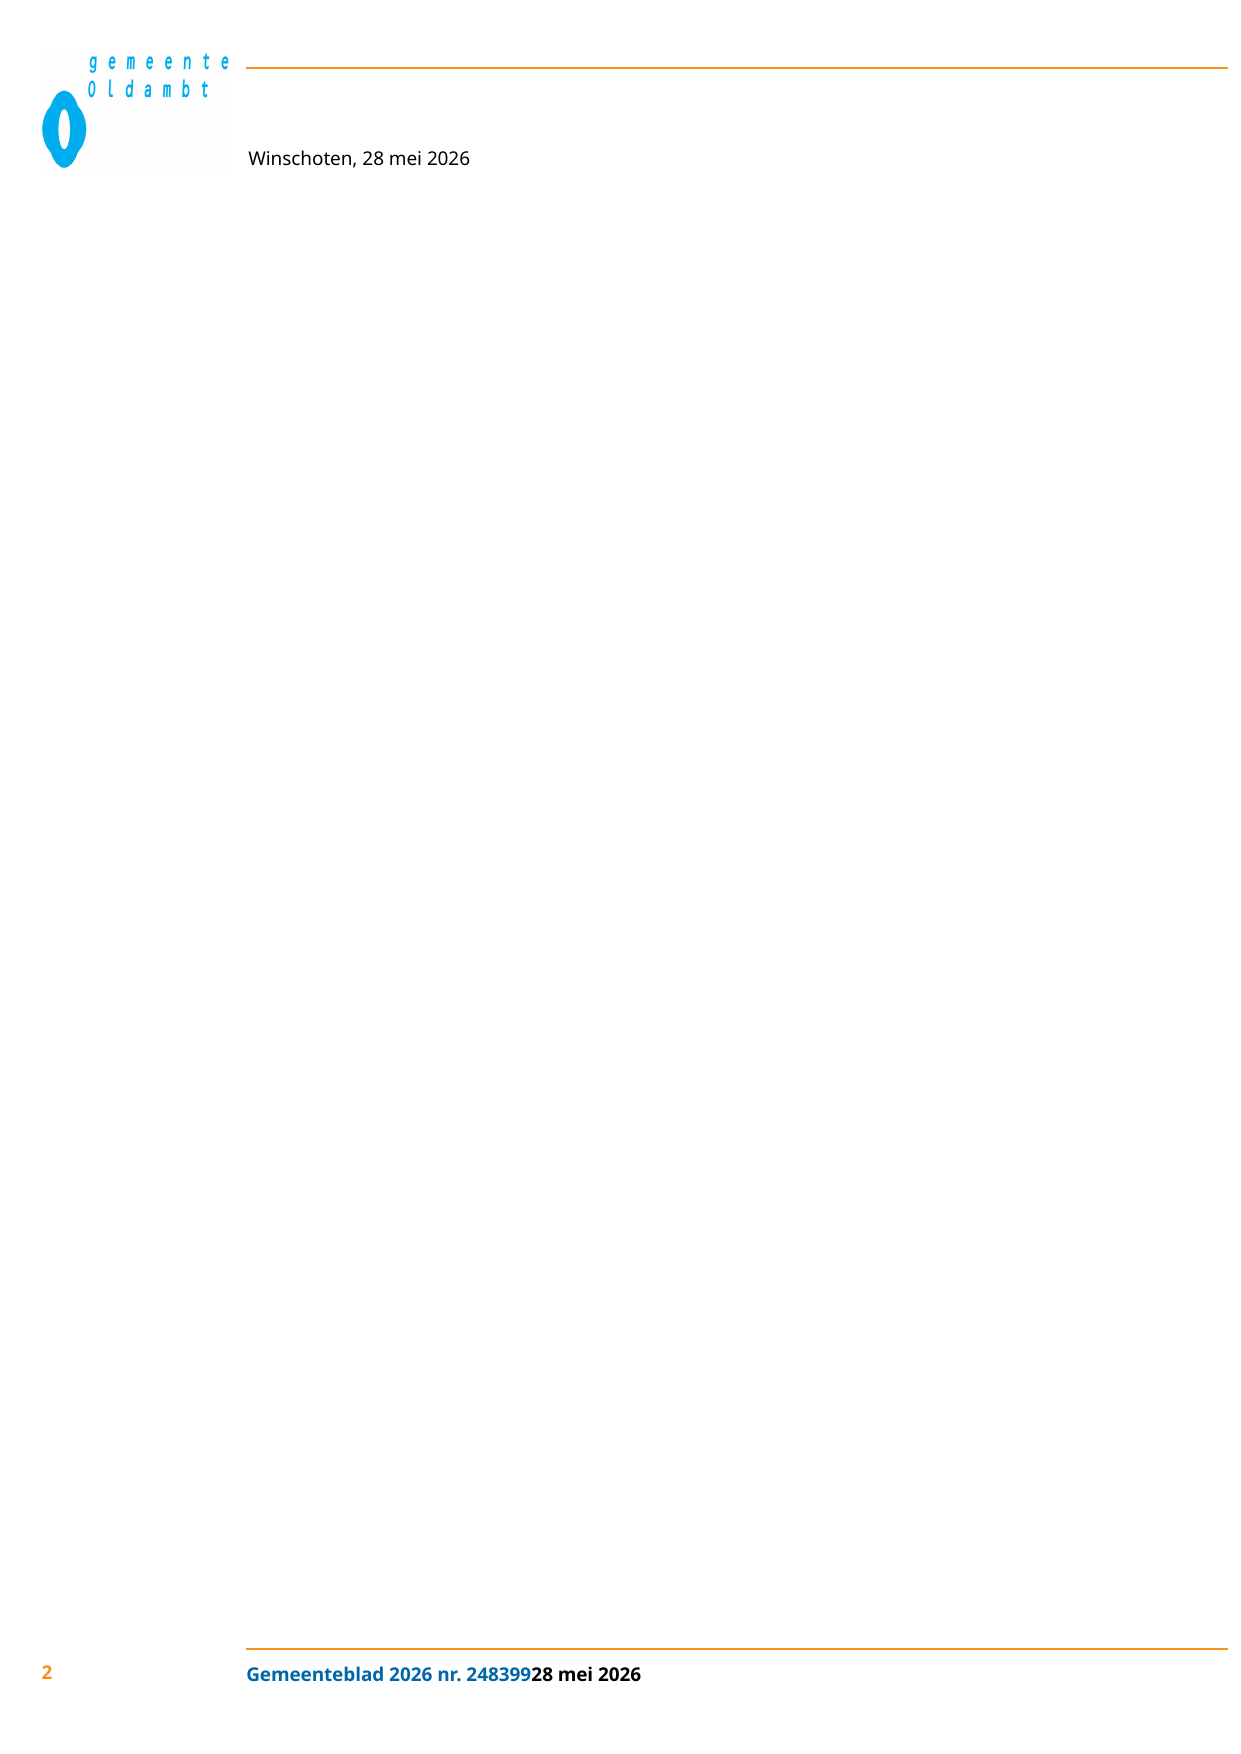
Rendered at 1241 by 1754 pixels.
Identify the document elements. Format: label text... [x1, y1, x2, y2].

picture [41, 47, 231, 172]
text Winschoten, 28 mei 2026 [248, 145, 1152, 171]
